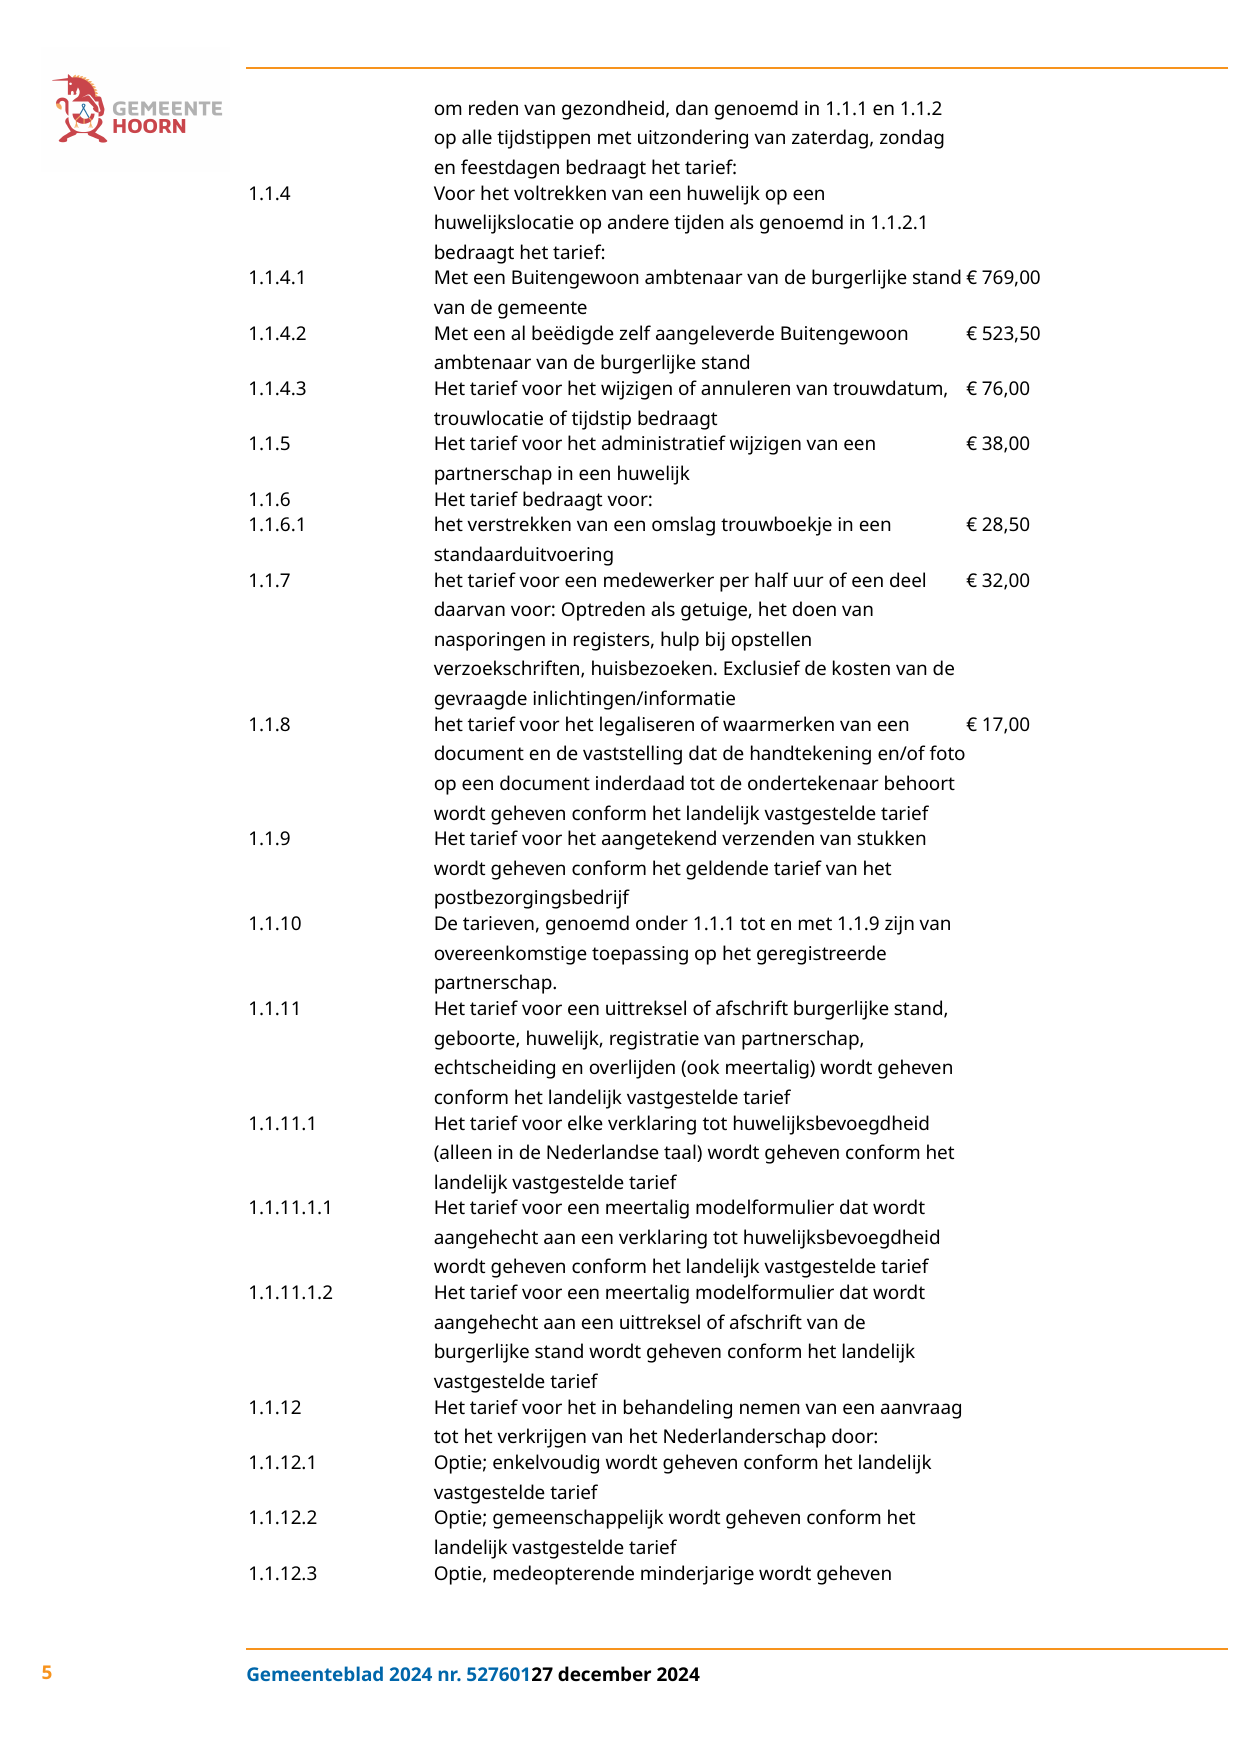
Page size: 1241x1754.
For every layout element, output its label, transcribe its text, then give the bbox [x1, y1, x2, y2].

table_cell 1.1.12.1 [248, 1449, 433, 1504]
table_cell € 17,00 [966, 711, 1152, 825]
table_cell 1.1.12 [248, 1394, 433, 1449]
table_cell Optie; gemeenschappelijk wordt geheven conform het landelijk vastgestelde tarief [434, 1505, 966, 1560]
table_cell 1.1.4.3 [248, 375, 433, 431]
table_cell € 38,00 [966, 431, 1152, 486]
table_cell Het tarief voor het administratief wijzigen van een partnerschap in een huwelijk [434, 431, 966, 486]
table_cell Het tarief bedraagt voor: [434, 486, 966, 512]
table_cell Optie, medeopterende minderjarige wordt geheven [434, 1560, 966, 1586]
table_cell Het tarief voor elke verklaring tot huwelijksbevoegdheid (alleen in de Nederlandse taal) wordt geheven conform het landelijk vastgestelde tarief [434, 1110, 966, 1194]
table_cell € 76,00 [966, 375, 1152, 431]
table_cell [966, 1394, 1152, 1449]
table_cell 1.1.12.2 [248, 1505, 433, 1560]
table_cell 1.1.11 [248, 995, 433, 1110]
table_cell 1.1.10 [248, 910, 433, 995]
table_cell [966, 95, 1152, 180]
table_cell het verstrekken van een omslag trouwboekje in een standaarduitvoering [434, 512, 966, 567]
table_cell Voor het voltrekken van een huwelijk op een huwelijkslocatie op andere tijden als genoemd in 1.1.2.1 bedraagt het tarief: [434, 180, 966, 264]
table_cell Het tarief voor een meertalig modelformulier dat wordt aangehecht aan een uittreksel of afschrift van de burgerlijke stand wordt geheven conform het landelijk vastgestelde tarief [434, 1280, 966, 1394]
table_cell 1.1.11.1.1 [248, 1195, 433, 1279]
table_cell [966, 1110, 1152, 1194]
table_cell 1.1.4 [248, 180, 433, 264]
table_cell De tarieven, genoemd onder 1.1.1 tot en met 1.1.9 zijn van overeenkomstige toepassing op het geregistreerde partnerschap. [434, 910, 966, 995]
table_cell Optie; enkelvoudig wordt geheven conform het landelijk vastgestelde tarief [434, 1449, 966, 1504]
table_cell 1.1.6 [248, 486, 433, 512]
table_cell Het tarief voor het aangetekend verzenden van stukken wordt geheven conform het geldende tarief van het postbezorgingsbedrijf [434, 825, 966, 910]
table_cell het tarief voor een medewerker per half uur of een deel daarvan voor: Optreden als getuige, het doen van nasporingen in registers, hulp bij opstellen verzoekschriften, huisbezoeken. Exclusief de kosten van de gevraagde inlichtingen/informatie [434, 567, 966, 711]
table_cell € 32,00 [966, 567, 1152, 711]
table_cell [248, 95, 433, 180]
table_cell 1.1.5 [248, 431, 433, 486]
table_cell 1.1.9 [248, 825, 433, 910]
table_cell [966, 1560, 1152, 1586]
table_cell Met een Buitengewoon ambtenaar van de burgerlijke stand van de gemeente [434, 265, 966, 320]
table_cell Het tarief voor een meertalig modelformulier dat wordt aangehecht aan een verklaring tot huwelijksbevoegdheid wordt geheven conform het landelijk vastgestelde tarief [434, 1195, 966, 1279]
table_cell [966, 995, 1152, 1110]
table_cell € 28,50 [966, 512, 1152, 567]
table_cell [966, 180, 1152, 264]
table_cell 1.1.11.1 [248, 1110, 433, 1194]
table_cell 1.1.6.1 [248, 512, 433, 567]
table_cell [966, 1505, 1152, 1560]
table_cell 1.1.4.1 [248, 265, 433, 320]
table_cell [966, 825, 1152, 910]
table_cell Met een al beëdigde zelf aangeleverde Buitengewoon ambtenaar van de burgerlijke stand [434, 320, 966, 375]
table_cell [966, 1449, 1152, 1504]
table_cell 1.1.7 [248, 567, 433, 711]
table_cell [966, 1195, 1152, 1279]
table_cell 1.1.12.3 [248, 1560, 433, 1586]
table_cell 1.1.11.1.2 [248, 1280, 433, 1394]
table_cell om reden van gezondheid, dan genoemd in 1.1.1 en 1.1.2 op alle tijdstippen met uitzondering van zaterdag, zondag en feestdagen bedraagt het tarief: [434, 95, 966, 180]
table_cell € 769,00 [966, 265, 1152, 320]
table_cell Het tarief voor een uittreksel of afschrift burgerlijke stand, geboorte, huwelijk, registratie van partnerschap, echtscheiding en overlijden (ook meertalig) wordt geheven conform het landelijk vastgestelde tarief [434, 995, 966, 1110]
table_cell 1.1.8 [248, 711, 433, 825]
table_cell Het tarief voor het wijzigen of annuleren van trouwdatum, trouwlocatie of tijdstip bedraagt [434, 375, 966, 431]
table_cell [966, 486, 1152, 512]
table_cell Het tarief voor het in behandeling nemen van een aanvraag tot het verkrijgen van het Nederlanderschap door: [434, 1394, 966, 1449]
table_cell 1.1.4.2 [248, 320, 433, 375]
table_cell [966, 1280, 1152, 1394]
table_cell € 523,50 [966, 320, 1152, 375]
picture [41, 47, 231, 172]
table_cell het tarief voor het legaliseren of waarmerken van een document en de vaststelling dat de handtekening en/of foto op een document inderdaad tot de ondertekenaar behoort wordt geheven conform het landelijk vastgestelde tarief [434, 711, 966, 825]
table_cell [966, 910, 1152, 995]
